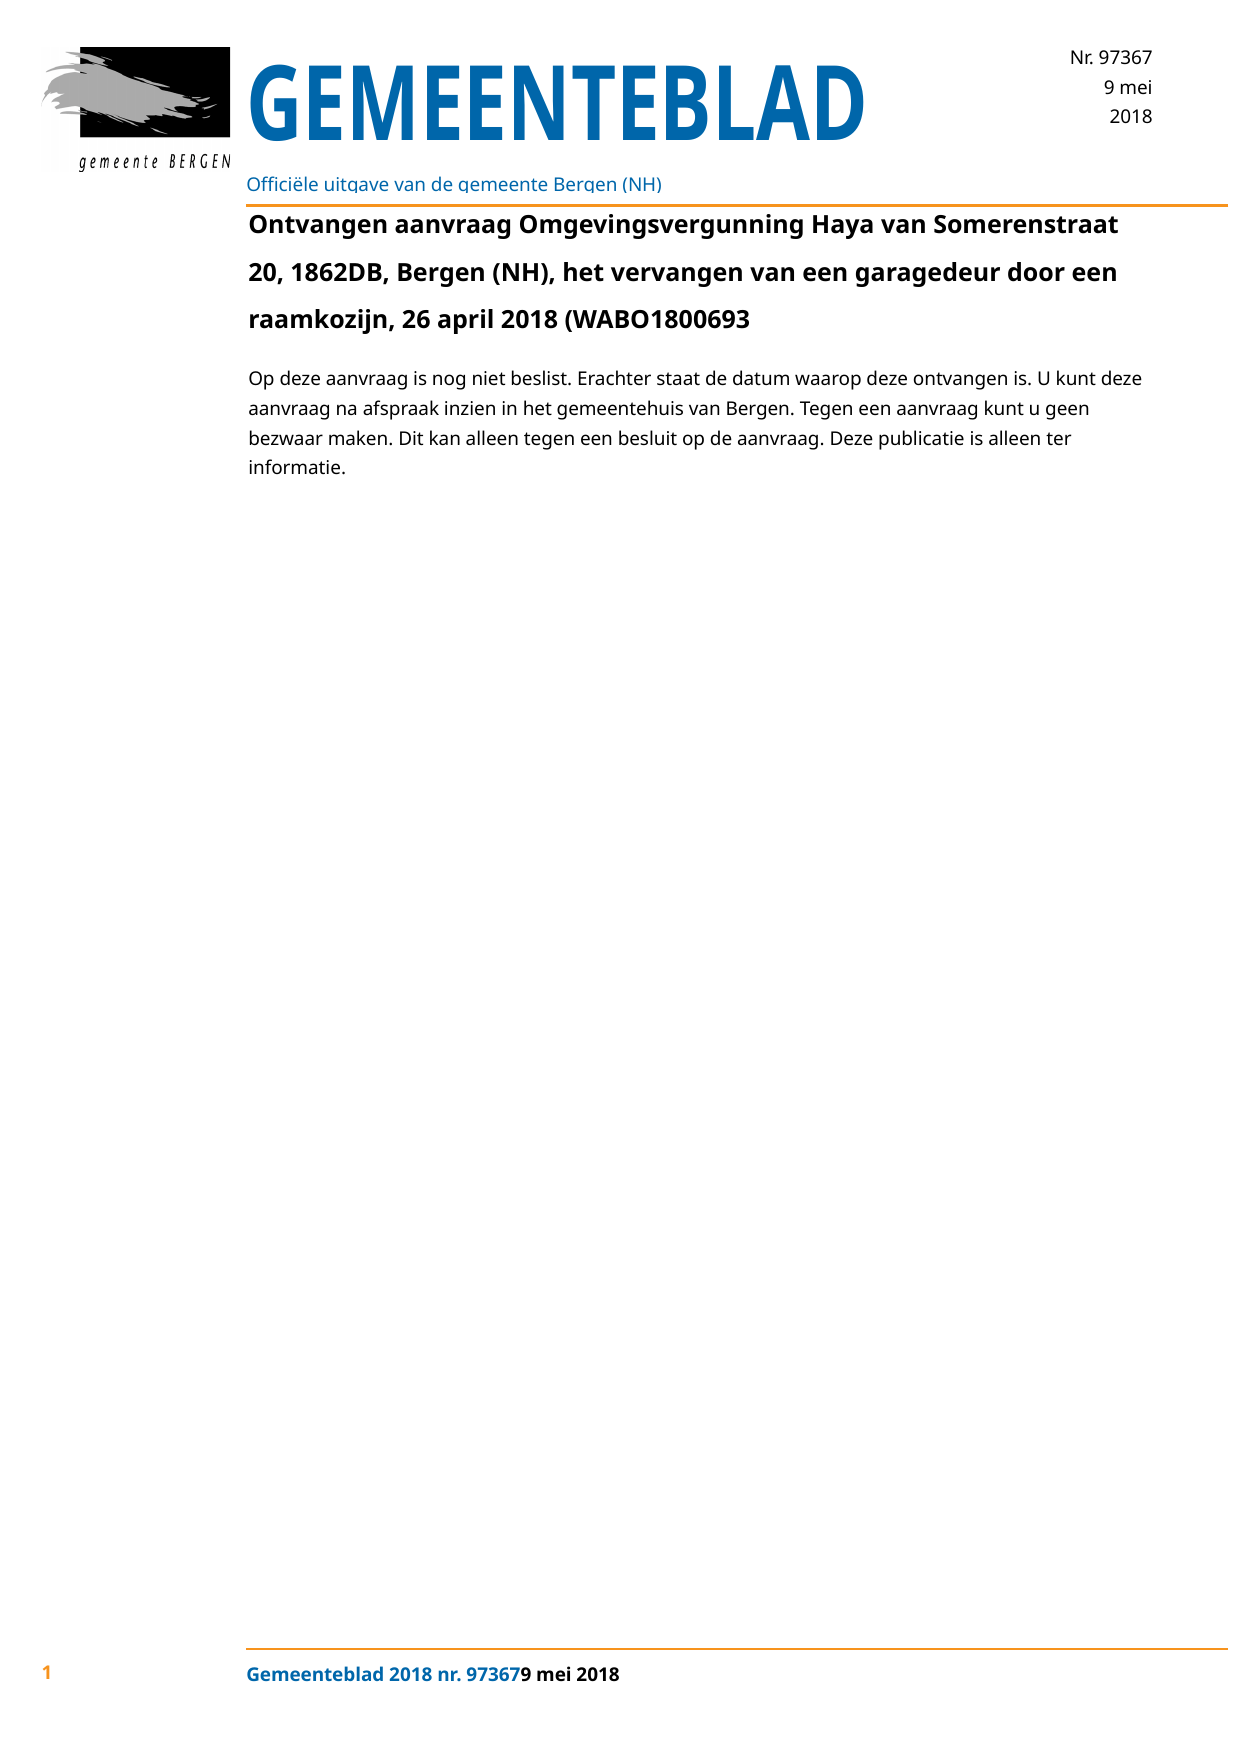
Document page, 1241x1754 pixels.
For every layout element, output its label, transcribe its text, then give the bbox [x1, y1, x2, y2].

text Ontvangen aanvraag Omgevingsvergunning Haya van Somerenstraat 20, 1862DB, Bergen (NH), het vervangen van een garagedeur door een raamkozijn, 26 april 2018 (WABO1800693 [248, 207, 1152, 336]
text Op deze aanvraag is nog niet beslist. Erachter staat de datum waarop deze ontvangen is. U kunt deze aanvraag na afspraak inzien in het gemeentehuis van Bergen. Tegen een aanvraag kunt u geen bezwaar maken. Dit kan alleen tegen een besluit op de aanvraag. Deze publicatie is alleen ter informatie. [248, 366, 1152, 480]
picture [41, 47, 231, 172]
